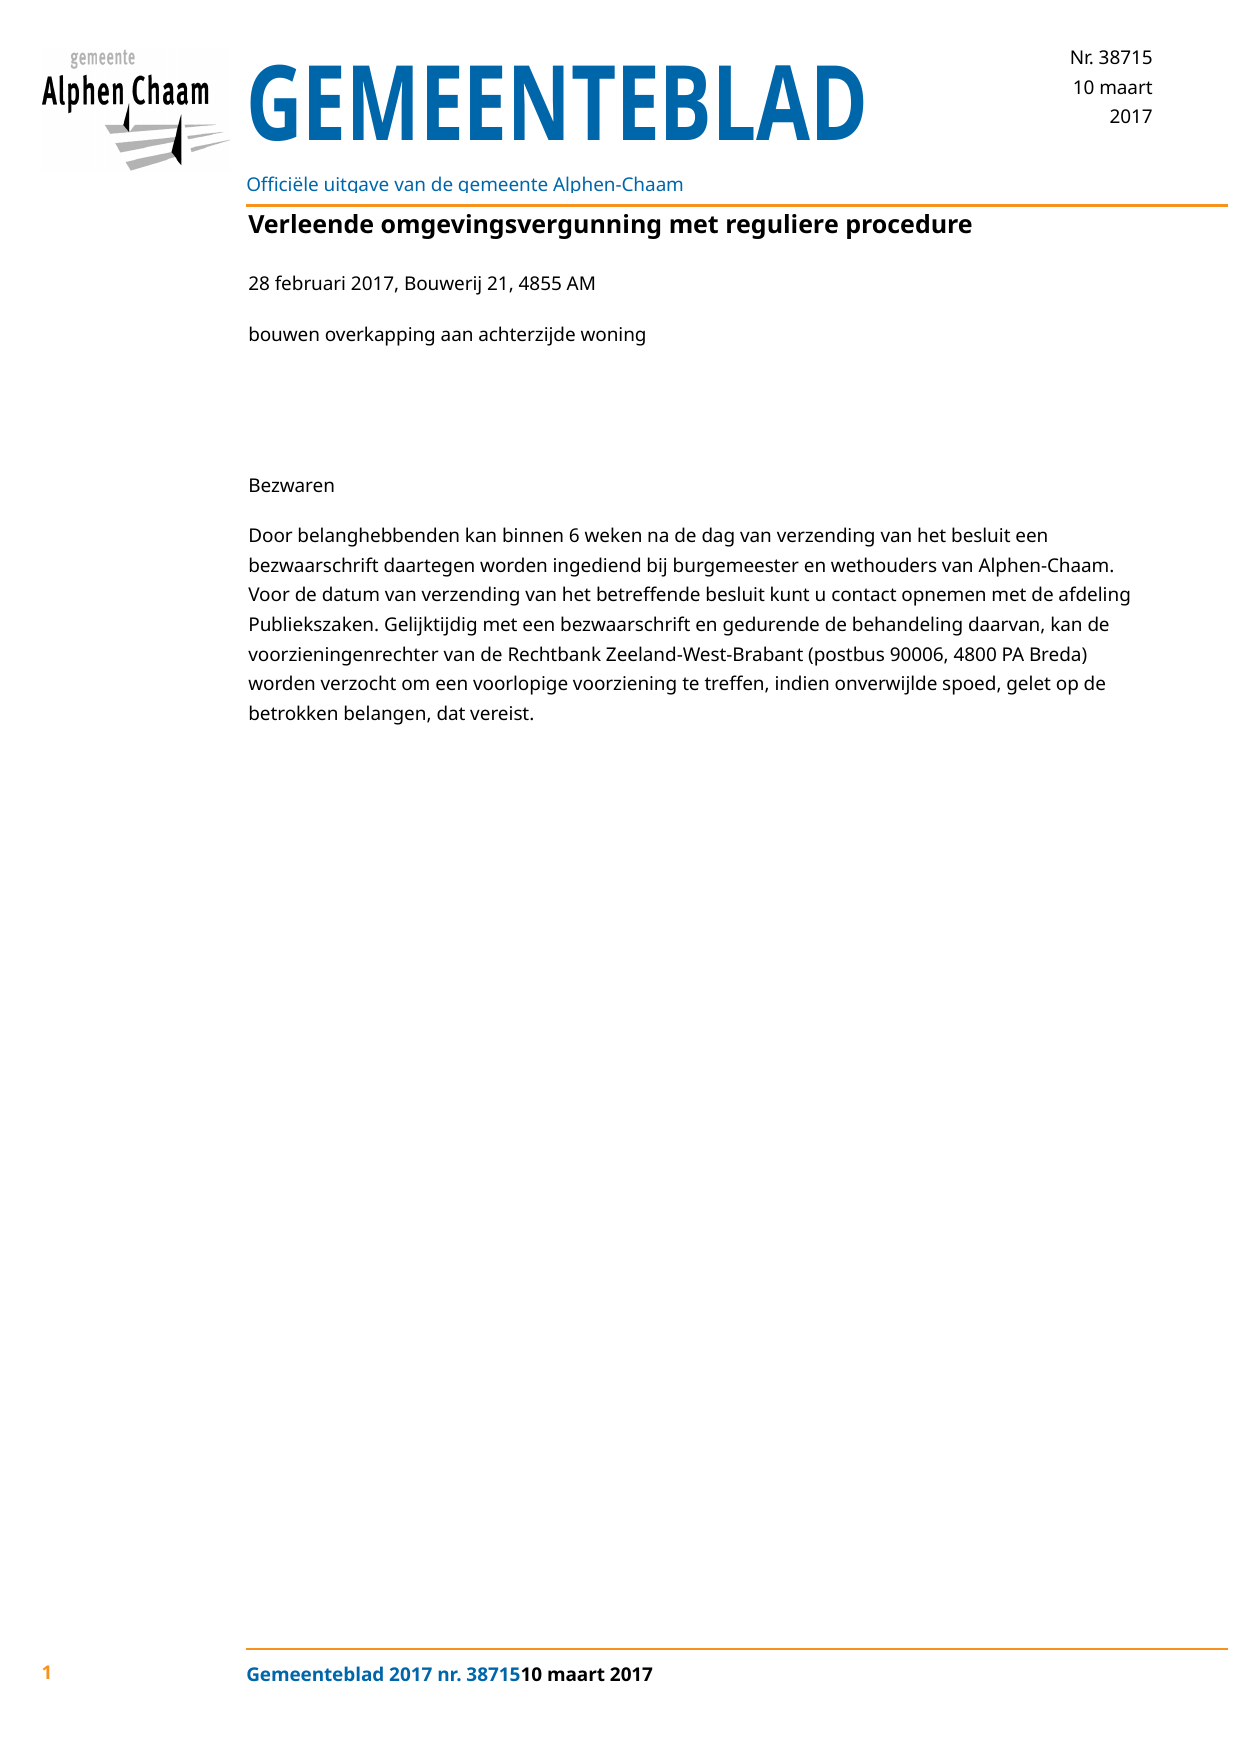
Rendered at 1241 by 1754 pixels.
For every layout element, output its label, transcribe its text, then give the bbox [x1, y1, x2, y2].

text 28 februari 2017, Bouwerij 21, 4855 AM [248, 270, 1152, 296]
picture [41, 47, 231, 172]
text Door belanghebbenden kan binnen 6 weken na de dag van verzending van het besluit een bezwaarschrift daartegen worden ingediend bij burgemeester en wethouders van Alphen-Chaam. Voor de datum van verzending van het betreffende besluit kunt u contact opnemen met de afdeling Publiekszaken. Gelijktijdig met een bezwaarschrift en gedurende de behandeling daarvan, kan de voorzieningenrechter van de Rechtbank Zeeland-West-Brabant (postbus 90006, 4800 PA Breda) worden verzocht om een voorlopige voorziening te treffen, indien onverwijlde spoed, gelet op de betrokken belangen, dat vereist. [248, 522, 1152, 726]
text Verleende omgevingsvergunning met reguliere procedure [248, 207, 1152, 241]
text bouwen overkapping aan achterzijde woning [248, 321, 1152, 346]
text Bezwaren [248, 472, 1152, 498]
